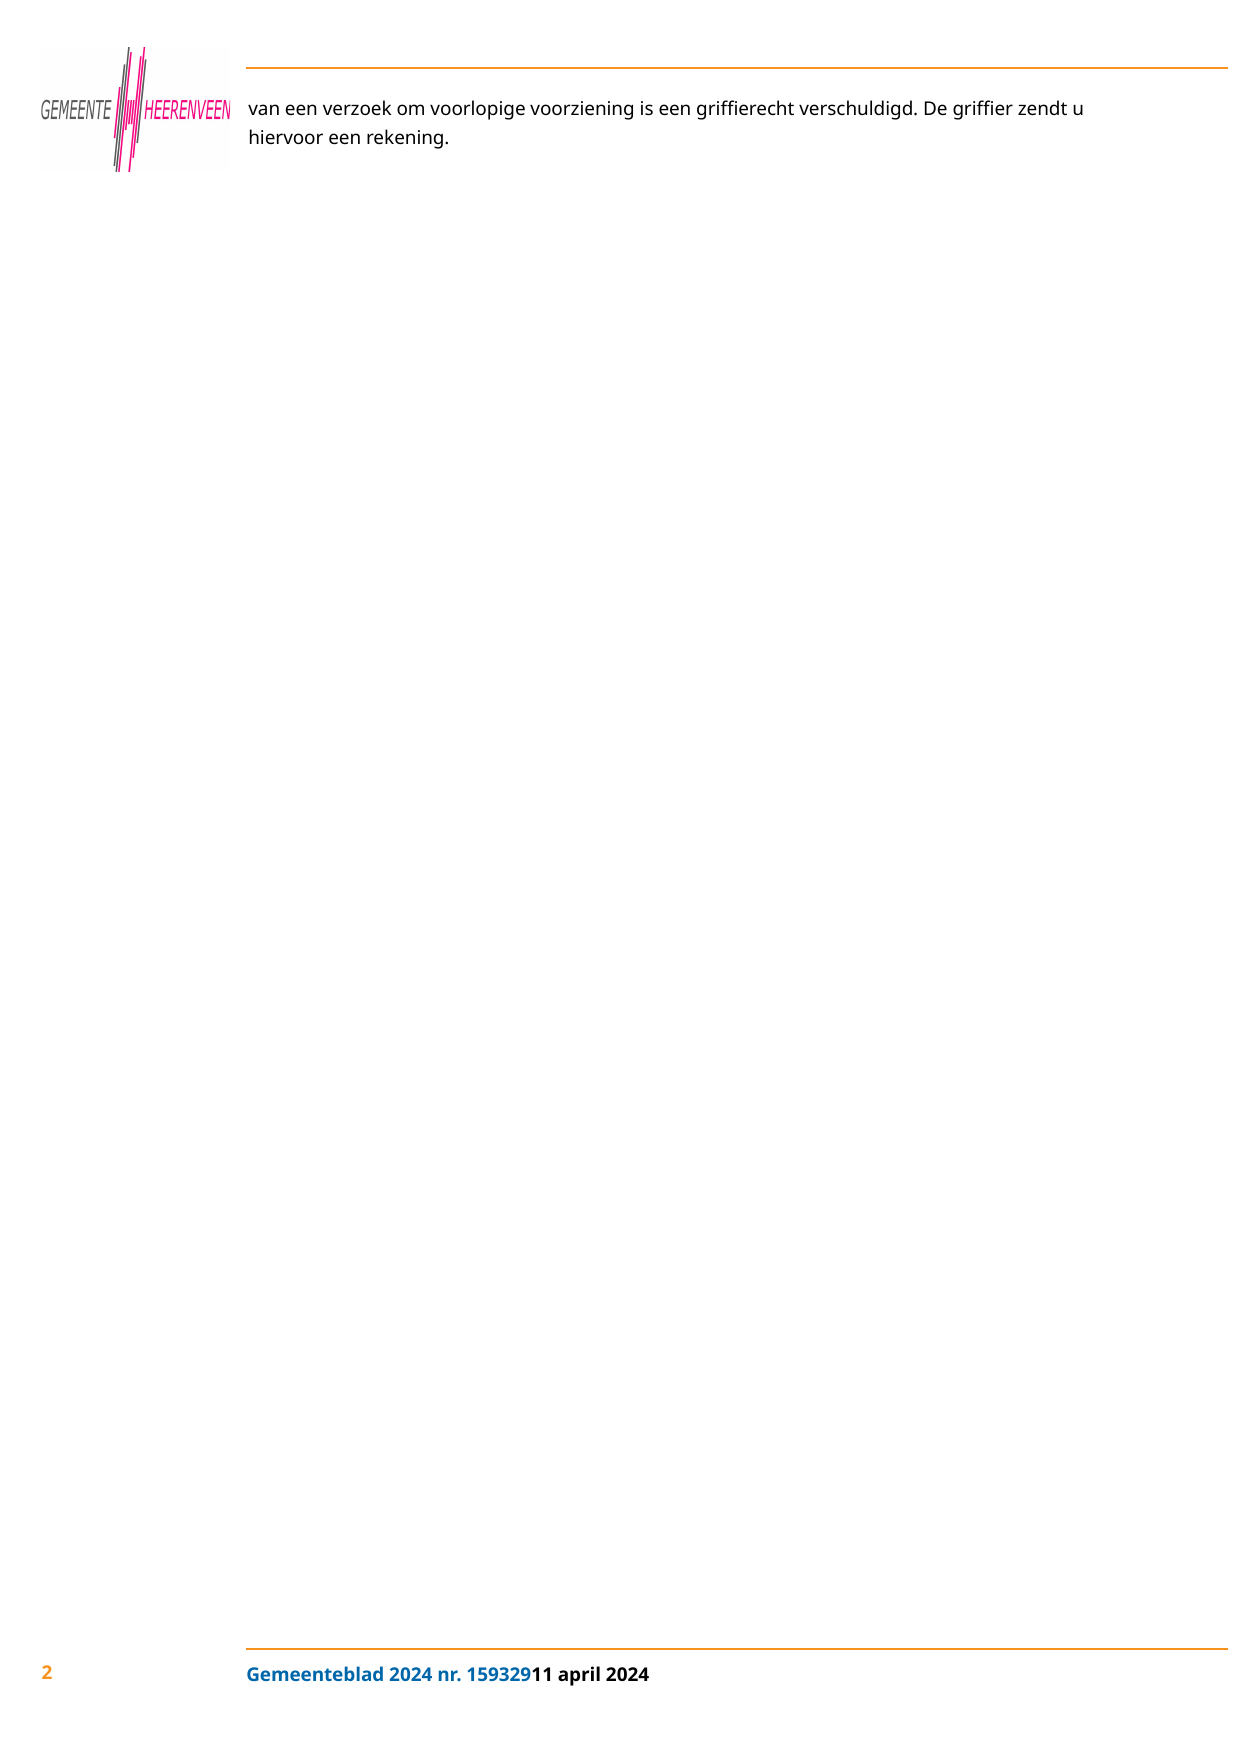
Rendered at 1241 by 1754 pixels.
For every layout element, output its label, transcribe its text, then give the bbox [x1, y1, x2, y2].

picture [41, 47, 231, 172]
text van een verzoek om voorlopige voorziening is een griffierecht verschuldigd. De griffier zendt u hiervoor een rekening. [248, 95, 1152, 150]
